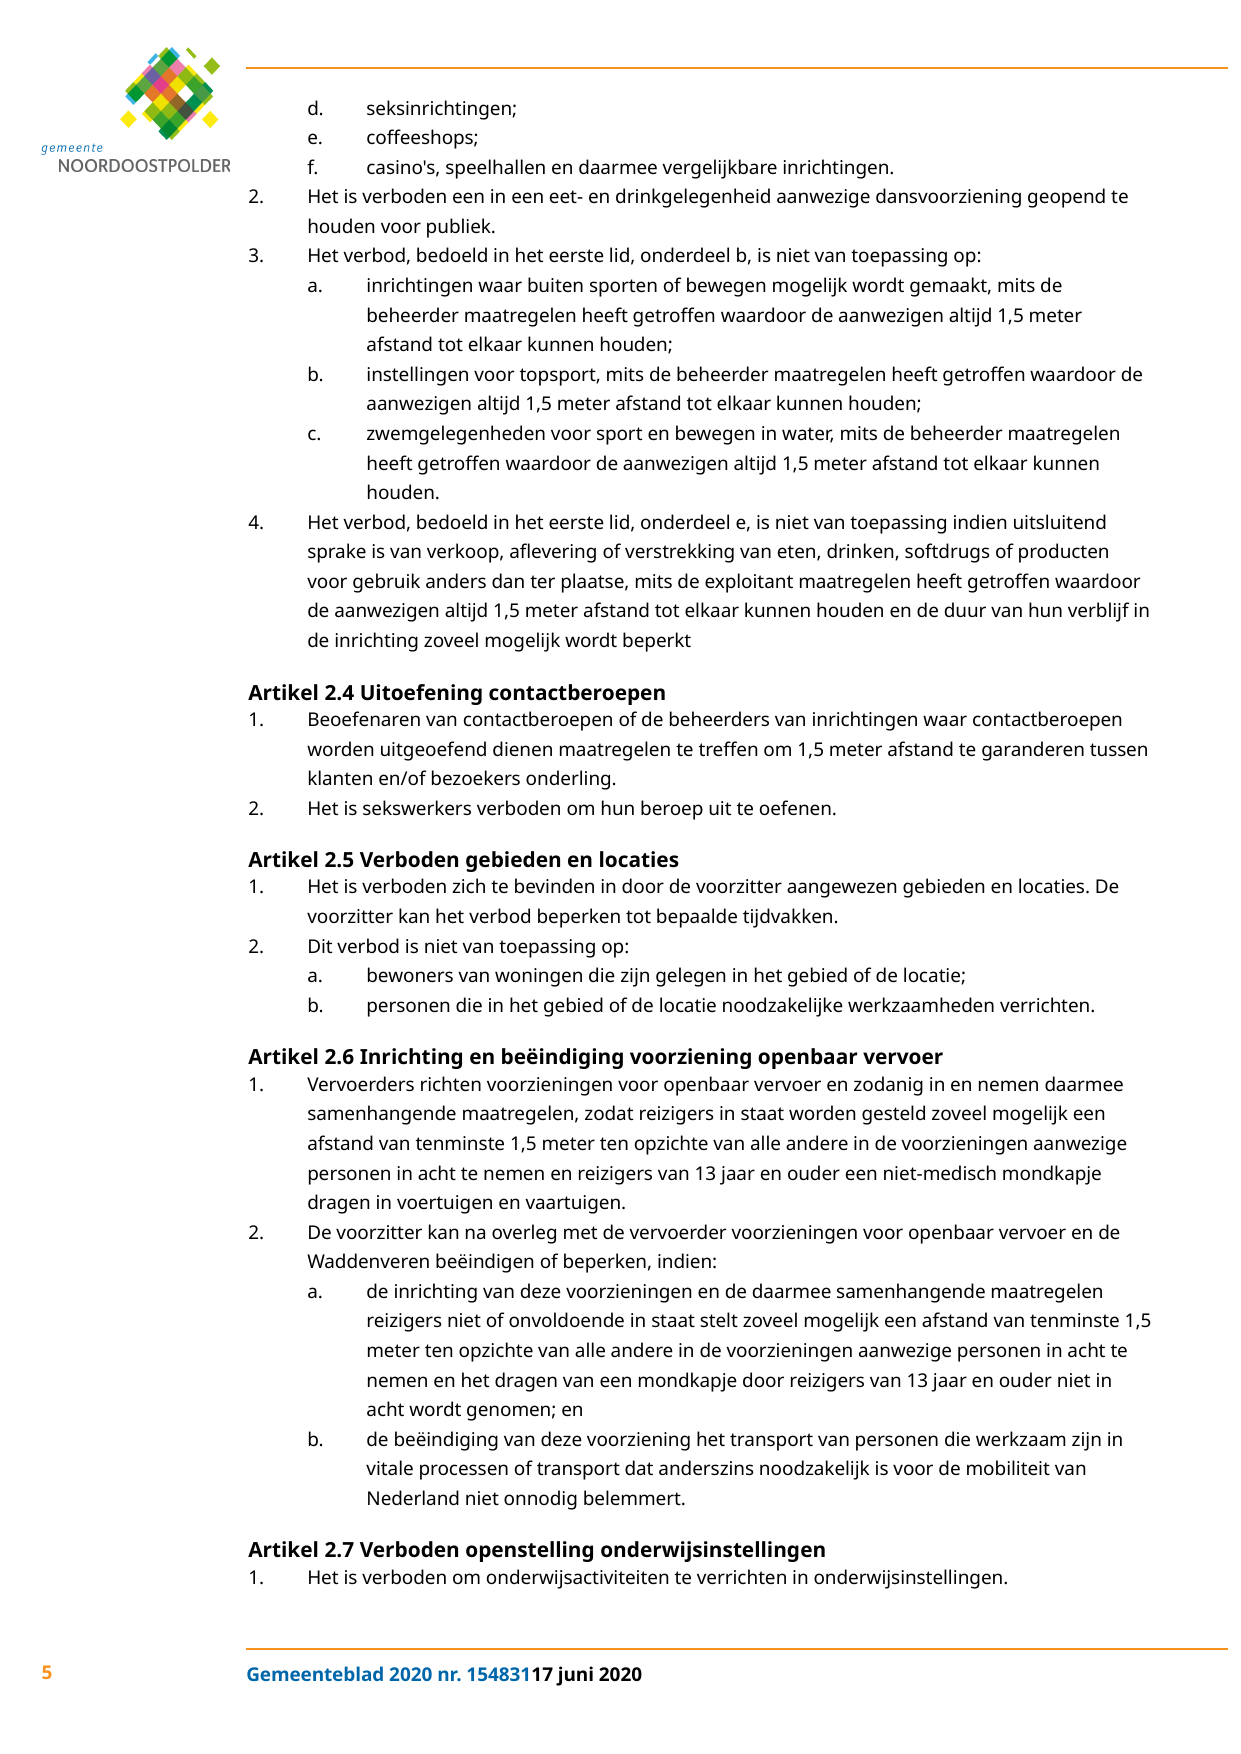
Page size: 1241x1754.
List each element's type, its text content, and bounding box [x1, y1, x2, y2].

list Het is verboden om onderwijsactiviteiten te verrichten in onderwijsinstellingen. [248, 1564, 1152, 1590]
list Beoefenaren van contactberoepen of de beheerders van inrichtingen waar contactberoepen worden uitgeoefend dienen maatregelen te treffen om 1,5 meter afstand te garanderen tussen klanten en/of bezoekers onderling. [248, 706, 1152, 791]
text Artikel 2.4 Uitoefening contactberoepen [248, 678, 1152, 706]
picture [41, 47, 231, 172]
list instellingen voor topsport, mits de beheerder maatregelen heeft getroffen waardoor de aanwezigen altijd 1,5 meter afstand tot elkaar kunnen houden; [307, 361, 1152, 416]
list de beëindiging van deze voorziening het transport van personen die werkzaam zijn in vitale processen of transport dat anderszins noodzakelijk is voor de mobiliteit van Nederland niet onnodig belemmert. [307, 1426, 1152, 1511]
list personen die in het gebied of de locatie noodzakelijke werkzaamheden verrichten. [307, 992, 1152, 1018]
list inrichtingen waar buiten sporten of bewegen mogelijk wordt gemaakt, mits de beheerder maatregelen heeft getroffen waardoor de aanwezigen altijd 1,5 meter afstand tot elkaar kunnen houden; [307, 272, 1152, 357]
list bewoners van woningen die zijn gelegen in het gebied of de locatie; [307, 962, 1152, 988]
list zwemgelegenheden voor sport en bewegen in water, mits de beheerder maatregelen heeft getroffen waardoor de aanwezigen altijd 1,5 meter afstand tot elkaar kunnen houden. [307, 420, 1152, 505]
list Het is verboden zich te bevinden in door de voorzitter aangewezen gebieden en locaties. De voorzitter kan het verbod beperken tot bepaalde tijdvakken. [248, 874, 1152, 929]
list Het is sekswerkers verboden om hun beroep uit te oefenen. [248, 795, 1152, 821]
list Het verbod, bedoeld in het eerste lid, onderdeel e, is niet van toepassing indien uitsluitend sprake is van verkoop, aflevering of verstrekking van eten, drinken, softdrugs of producten voor gebruik anders dan ter plaatse, mits de exploitant maatregelen heeft getroffen waardoor de aanwezigen altijd 1,5 meter afstand tot elkaar kunnen houden en de duur van hun verblijf in de inrichting zoveel mogelijk wordt beperkt [248, 509, 1152, 653]
list De voorzitter kan na overleg met de vervoerder voorzieningen voor openbaar vervoer en de Waddenveren beëindigen of beperken, indien: [248, 1219, 1152, 1274]
list coffeeshops; [307, 124, 1152, 150]
list Het is verboden een in een eet- en drinkgelegenheid aanwezige dansvoorziening geopend te houden voor publiek. [248, 183, 1152, 239]
text Artikel 2.5 Verboden gebieden en locaties [248, 845, 1152, 874]
list Vervoerders richten voorzieningen voor openbaar vervoer en zodanig in en nemen daarmee samenhangende maatregelen, zodat reizigers in staat worden gesteld zoveel mogelijk een afstand van tenminste 1,5 meter ten opzichte van alle andere in de voorzieningen aanwezige personen in acht te nemen en reizigers van 13 jaar en ouder een niet-medisch mondkapje dragen in voertuigen en vaartuigen. [248, 1071, 1152, 1215]
list de inrichting van deze voorzieningen en de daarmee samenhangende maatregelen reizigers niet of onvoldoende in staat stelt zoveel mogelijk een afstand van tenminste 1,5 meter ten opzichte van alle andere in de voorzieningen aanwezige personen in acht te nemen en het dragen van een mondkapje door reizigers van 13 jaar en ouder niet in acht wordt genomen; en [307, 1278, 1152, 1422]
text Artikel 2.6 Inrichting en beëindiging voorziening openbaar vervoer [248, 1042, 1152, 1071]
text Artikel 2.7 Verboden openstelling onderwijsinstellingen [248, 1536, 1152, 1564]
list Het verbod, bedoeld in het eerste lid, onderdeel b, is niet van toepassing op: [248, 243, 1152, 268]
list Dit verbod is niet van toepassing op: [248, 933, 1152, 959]
list casino's, speelhallen en daarmee vergelijkbare inrichtingen. [307, 154, 1152, 180]
list seksinrichtingen; [307, 95, 1152, 121]
